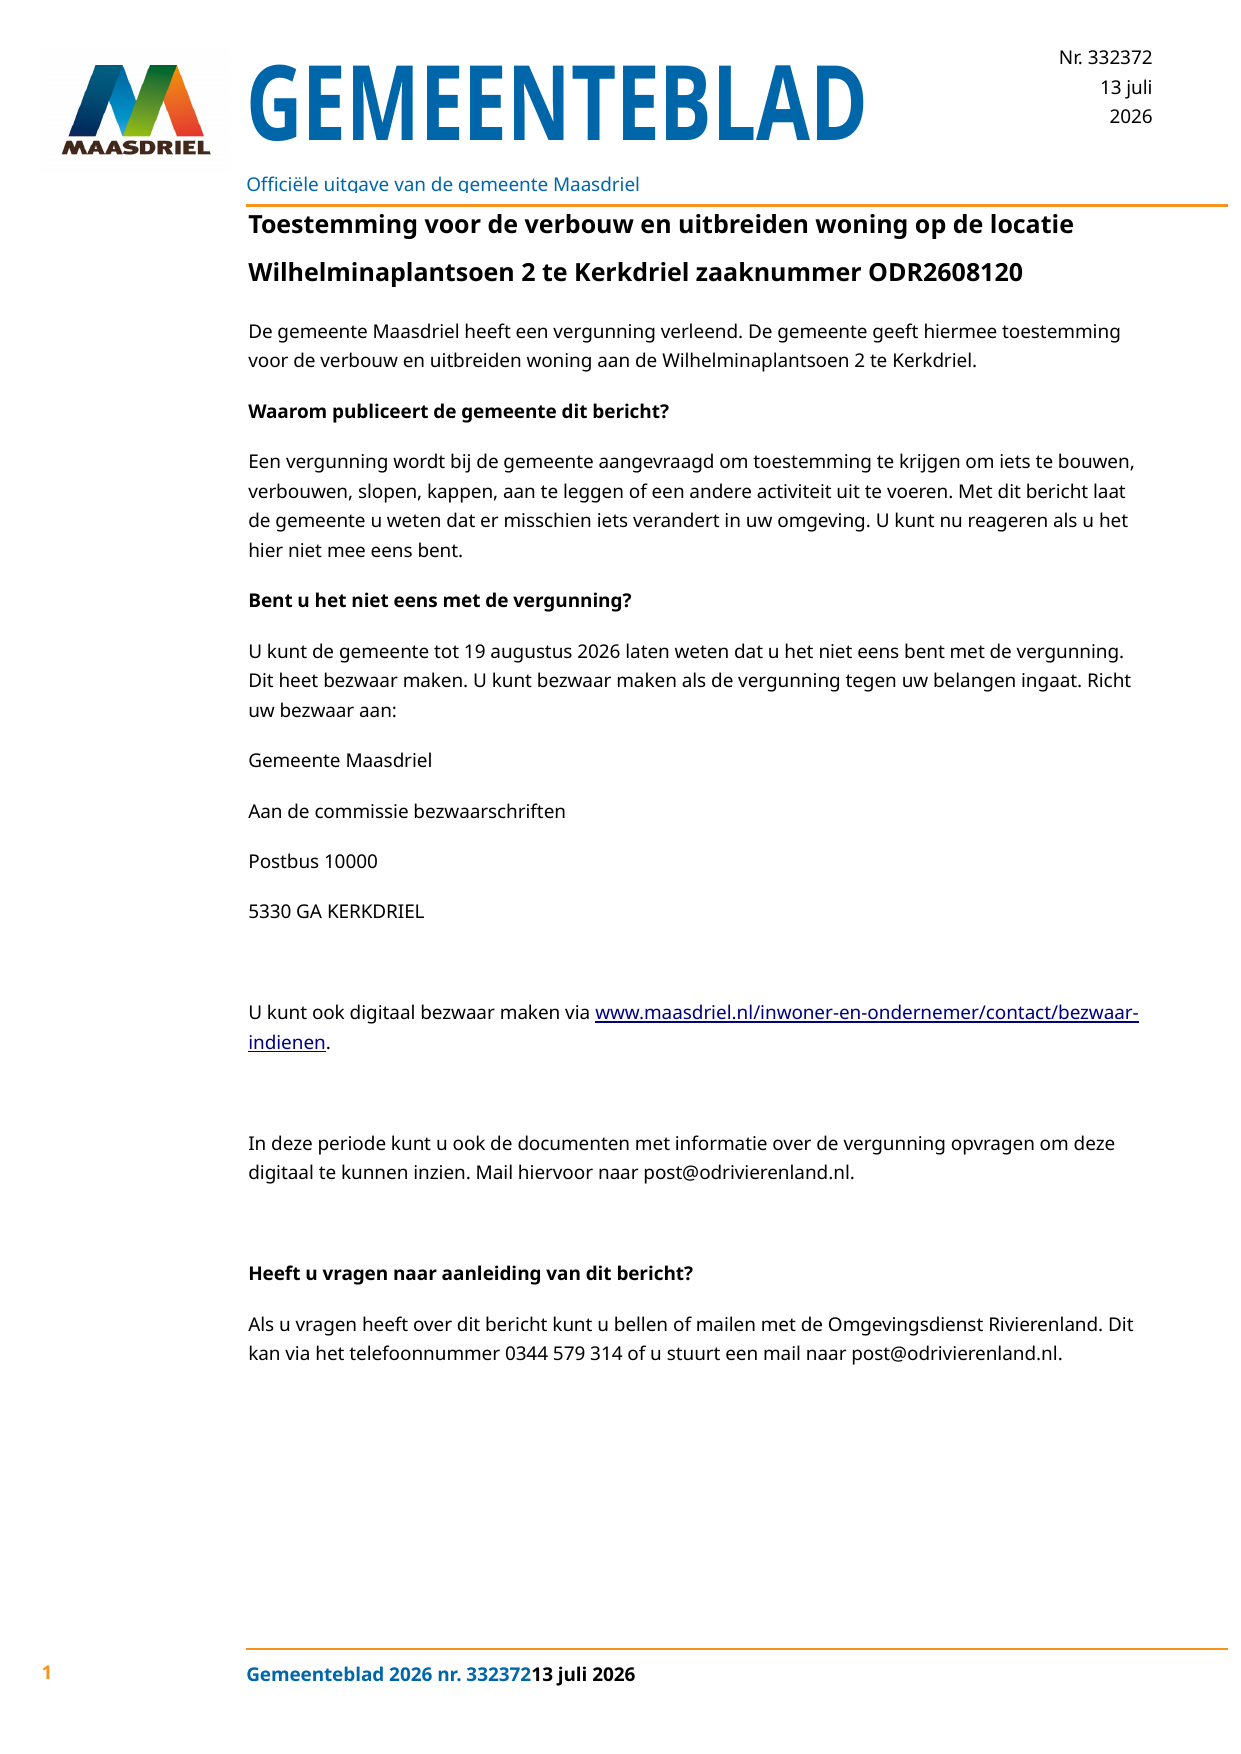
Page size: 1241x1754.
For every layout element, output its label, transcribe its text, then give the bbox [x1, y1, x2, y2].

text Een vergunning wordt bij de gemeente aangevraagd om toestemming te krijgen om iets te bouwen, verbouwen, slopen, kappen, aan te leggen of een andere activiteit uit te voeren. Met dit bericht laat de gemeente u weten dat er misschien iets verandert in uw omgeving. U kunt nu reageren als u het hier niet mee eens bent. [248, 448, 1152, 563]
text De gemeente Maasdriel heeft een vergunning verleend. De gemeente geeft hiermee toestemming voor de verbouw en uitbreiden woning aan de Wilhelminaplantsoen 2 te Kerkdriel. [248, 318, 1152, 373]
text 5330 GA KERKDRIEL [248, 899, 1152, 924]
picture [41, 47, 231, 172]
text Gemeente Maasdriel [248, 747, 1152, 773]
text U kunt ook digitaal bezwaar maken via www.maasdriel.nl/inwoner-en-ondernemer/contact/bezwaar-indienen. [248, 999, 1152, 1055]
text Bent u het niet eens met de vergunning? [248, 587, 1152, 613]
text Heeft u vragen naar aanleiding van dit bericht? [248, 1260, 1152, 1286]
text Waarom publiceert de gemeente dit bericht? [248, 398, 1152, 424]
text Als u vragen heeft over dit bericht kunt u bellen of mailen met de Omgevingsdienst Rivierenland. Dit kan via het telefoonnummer 0344 579 314 of u stuurt een mail naar post@odrivierenland.nl. [248, 1311, 1152, 1366]
text U kunt de gemeente tot 19 augustus 2026 laten weten dat u het niet eens bent met de vergunning. Dit heet bezwaar maken. U kunt bezwaar maken als de vergunning tegen uw belangen ingaat. Richt uw bezwaar aan: [248, 638, 1152, 723]
text In deze periode kunt u ook de documenten met informatie over de vergunning opvragen om deze digitaal te kunnen inzien. Mail hiervoor naar post@odrivierenland.nl. [248, 1130, 1152, 1185]
text Aan de commissie bezwaarschriften [248, 798, 1152, 824]
text Postbus 10000 [248, 848, 1152, 874]
text Toestemming voor de verbouw en uitbreiden woning op de locatie Wilhelminaplantsoen 2 te Kerkdriel zaaknummer ODR2608120 [248, 207, 1152, 288]
